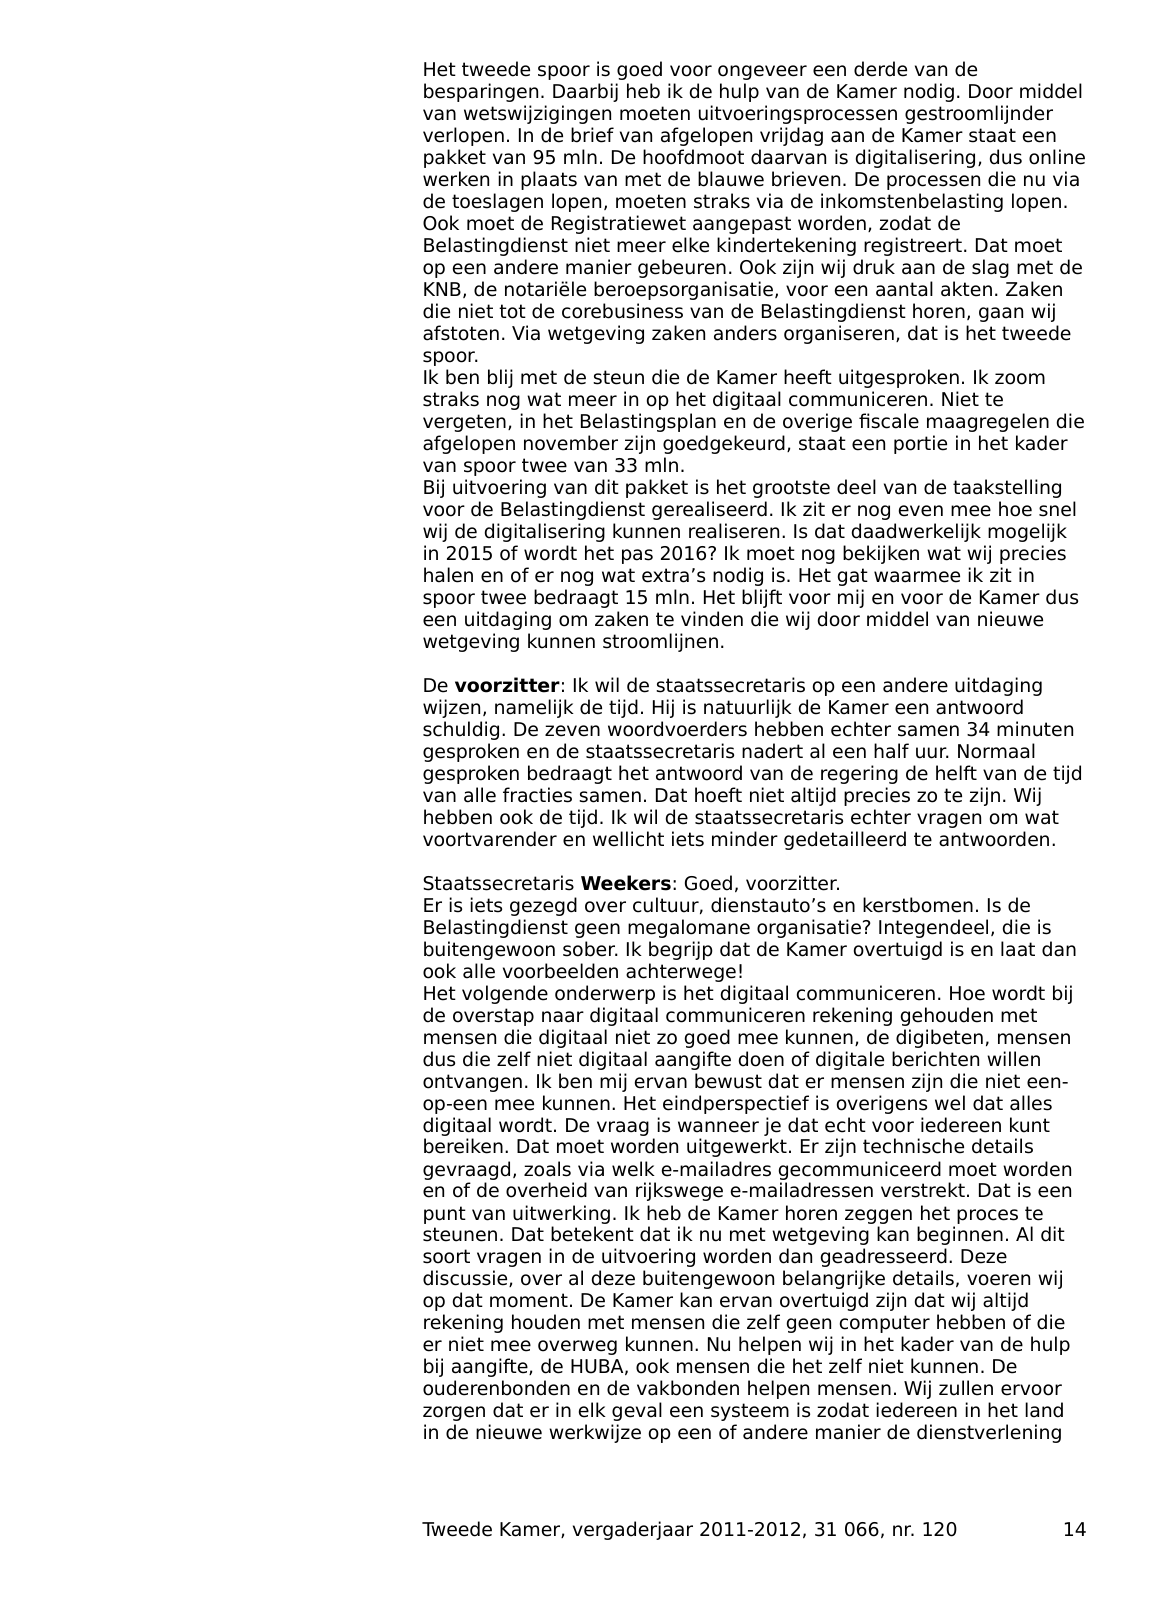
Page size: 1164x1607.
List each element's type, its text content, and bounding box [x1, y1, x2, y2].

text Ik ben blij met de steun die de Kamer heeft uitgesproken. Ik zoom straks nog wat meer in op het digitaal communiceren. Niet te vergeten, in het Belastingsplan en de overige fiscale maagregelen die afgelopen november zijn goedgekeurd, staat een portie in het kader van spoor twee van 33 mln. [422, 367, 1087, 477]
text Het tweede spoor is goed voor ongeveer een derde van de besparingen. Daarbij heb ik de hulp van de Kamer nodig. Door middel van wetswijzigingen moeten uitvoeringsprocessen gestroomlijnder verlopen. In de brief van afgelopen vrijdag aan de Kamer staat een pakket van 95 mln. De hoofdmoot daarvan is digitalisering, dus online werken in plaats van met de blauwe brieven. De processen die nu via de toeslagen lopen, moeten straks via de inkomstenbelasting lopen. Ook moet de Registratiewet aangepast worden, zodat de Belastingdienst niet meer elke kindertekening registreert. Dat moet op een andere manier gebeuren. Ook zijn wij druk aan de slag met de KNB, de notariële beroepsorganisatie, voor een aantal akten. Zaken die niet tot de corebusiness van de Belastingdienst horen, gaan wij afstoten. Via wetgeving zaken anders organiseren, dat is het tweede spoor. [422, 59, 1087, 367]
text Staatssecretaris Weekers: Goed, voorzitter. [422, 873, 1087, 895]
text Bij uitvoering van dit pakket is het grootste deel van de taakstelling voor de Belastingdienst gerealiseerd. Ik zit er nog even mee hoe snel wij de digitalisering kunnen realiseren. Is dat daadwerkelijk mogelijk in 2015 of wordt het pas 2016? Ik moet nog bekijken wat wij precies halen en of er nog wat extra’s nodig is. Het gat waarmee ik zit in spoor twee bedraagt 15 mln. Het blijft voor mij en voor de Kamer dus een uitdaging om zaken te vinden die wij door middel van nieuwe wetgeving kunnen stroomlijnen. [422, 477, 1087, 652]
text Er is iets gezegd over cultuur, dienstauto’s en kerstbomen. Is de Belastingdienst geen megalomane organisatie? Integendeel, die is buitengewoon sober. Ik begrijp dat de Kamer overtuigd is en laat dan ook alle voorbeelden achterwege! [422, 895, 1087, 983]
text Het volgende onderwerp is het digitaal communiceren. Hoe wordt bij de overstap naar digitaal communiceren rekening gehouden met mensen die digitaal niet zo goed mee kunnen, de digibeten, mensen dus die zelf niet digitaal aangifte doen of digitale berichten willen ontvangen. Ik ben mij ervan bewust dat er mensen zijn die niet een-op-een mee kunnen. Het eindperspectief is overigens wel dat alles digitaal wordt. De vraag is wanneer je dat echt voor iedereen kunt bereiken. Dat moet worden uitgewerkt. Er zijn technische details gevraagd, zoals via welk e-mailadres gecommuniceerd moet worden en of de overheid van rijkswege e-mailadressen verstrekt. Dat is een punt van uitwerking. Ik heb de Kamer horen zeggen het proces te steunen. Dat betekent dat ik nu met wetgeving kan beginnen. Al dit soort vragen in de uitvoering worden dan geadresseerd. Deze discussie, over al deze buitengewoon belangrijke details, voeren wij op dat moment. De Kamer kan ervan overtuigd zijn dat wij altijd rekening houden met mensen die zelf geen computer hebben of die er niet mee overweg kunnen. Nu helpen wij in het kader van de hulp bij aangifte, de HUBA, ook mensen die het zelf niet kunnen. De ouderenbonden en de vakbonden helpen mensen. Wij zullen ervoor zorgen dat er in elk geval een systeem is zodat iedereen in het land in de nieuwe werkwijze op een of andere manier de dienstverlening [422, 983, 1087, 1444]
text De voorzitter: Ik wil de staatssecretaris op een andere uitdaging wijzen, namelijk de tijd. Hij is natuurlijk de Kamer een antwoord schuldig. De zeven woordvoerders hebben echter samen 34 minuten gesproken en de staatssecretaris nadert al een half uur. Normaal gesproken bedraagt het antwoord van de regering de helft van de tijd van alle fracties samen. Dat hoeft niet altijd precies zo te zijn. Wij hebben ook de tijd. Ik wil de staatssecretaris echter vragen om wat voortvarender en wellicht iets minder gedetailleerd te antwoorden. [422, 675, 1087, 851]
